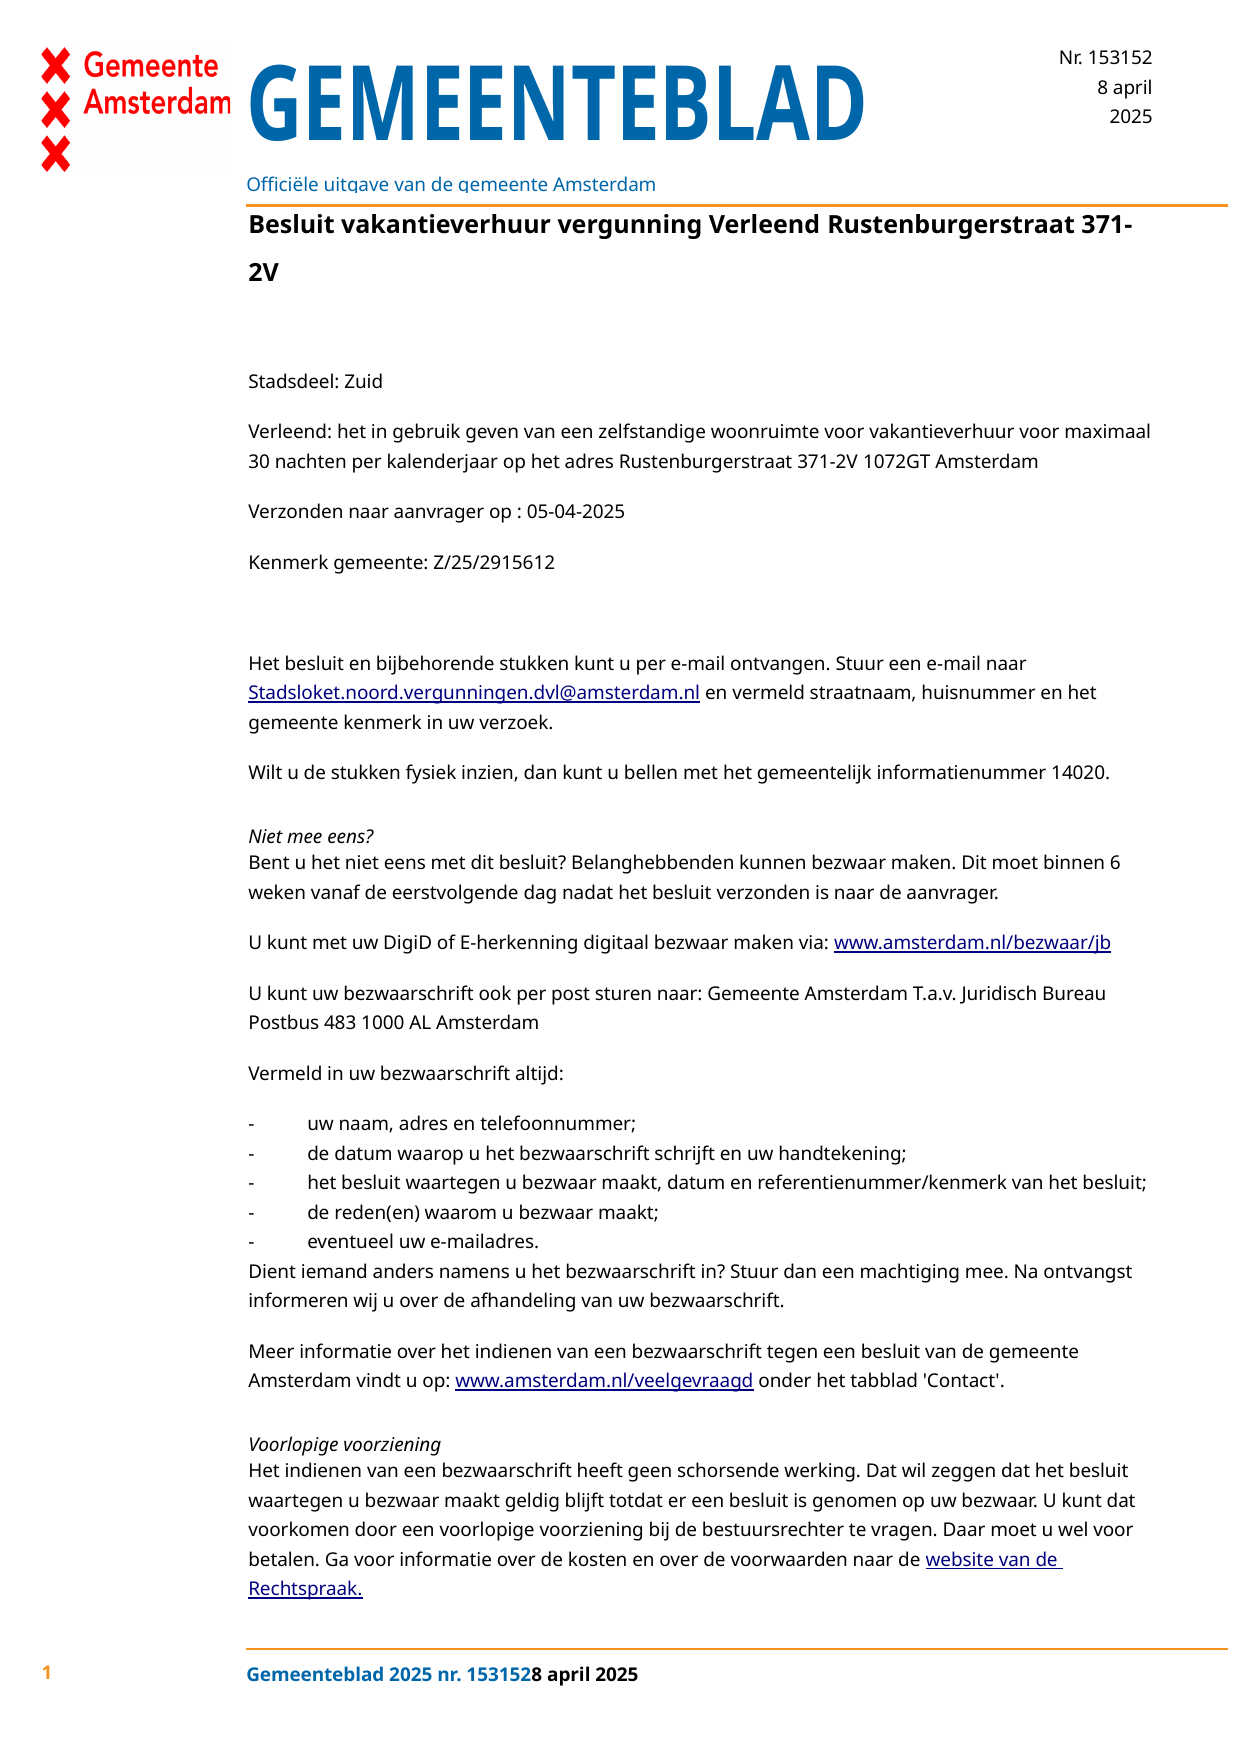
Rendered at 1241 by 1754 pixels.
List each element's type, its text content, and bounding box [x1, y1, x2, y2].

text Bent u het niet eens met dit besluit? Belanghebbenden kunnen bezwaar maken. Dit moet binnen 6 weken vanaf de eerstvolgende dag nadat het besluit verzonden is naar de aanvrager. [248, 849, 1152, 904]
text Dient iemand anders namens u het bezwaarschrift in? Stuur dan een machtiging mee. Na ontvangst informeren wij u over de afhandeling van uw bezwaarschrift. [248, 1258, 1152, 1313]
text Voorlopige voorziening [248, 1432, 1152, 1457]
text U kunt uw bezwaarschrift ook per post sturen naar: Gemeente Amsterdam T.a.v. Juridisch Bureau Postbus 483 1000 AL Amsterdam [248, 980, 1152, 1035]
list uw naam, adres en telefoonnummer; [248, 1110, 1152, 1136]
text Meer informatie over het indienen van een bezwaarschrift tegen een besluit van de gemeente Amsterdam vindt u op: www.amsterdam.nl/veelgevraagd onder het tabblad 'Contact'. [248, 1338, 1152, 1393]
text Stadsdeel: Zuid [248, 368, 1152, 394]
text Vermeld in uw bezwaarschrift altijd: [248, 1060, 1152, 1085]
text Wilt u de stukken fysiek inzien, dan kunt u bellen met het gemeentelijk informatienummer 14020. [248, 759, 1152, 785]
text Het indienen van een bezwaarschrift heeft geen schorsende werking. Dat wil zeggen dat het besluit waartegen u bezwaar maakt geldig blijft totdat er een besluit is genomen op uw bezwaar. U kunt dat voorkomen door een voorlopige voorziening bij de bestuursrechter te vragen. Daar moet u wel voor betalen. Ga voor informatie over de kosten en over de voorwaarden naar de website van de Rechtspraak. [248, 1457, 1152, 1601]
list het besluit waartegen u bezwaar maakt, datum en referentienummer/kenmerk van het besluit; [248, 1169, 1152, 1195]
list de reden(en) waarom u bezwaar maakt; [248, 1199, 1152, 1224]
picture [41, 47, 231, 172]
text Verleend: het in gebruik geven van een zelfstandige woonruimte voor vakantieverhuur voor maximaal 30 nachten per kalenderjaar op het adres Rustenburgerstraat 371-2V 1072GT Amsterdam [248, 419, 1152, 474]
text U kunt met uw DigiD of E-herkenning digitaal bezwaar maken via: www.amsterdam.nl/bezwaar/jb [248, 929, 1152, 955]
text Het besluit en bijbehorende stukken kunt u per e-mail ontvangen. Stuur een e-mail naar Stadsloket.noord.vergunningen.dvl@amsterdam.nl en vermeld straatnaam, huisnummer en het gemeente kenmerk in uw verzoek. [248, 650, 1152, 735]
text Besluit vakantieverhuur vergunning Verleend Rustenburgerstraat 371-2V [248, 207, 1152, 288]
text Kenmerk gemeente: Z/25/2915612 [248, 549, 1152, 575]
text Niet mee eens? [248, 823, 1152, 849]
text Verzonden naar aanvrager op : 05-04-2025 [248, 499, 1152, 524]
list de datum waarop u het bezwaarschrift schrijft en uw handtekening; [248, 1140, 1152, 1165]
list eventueel uw e-mailadres. [248, 1228, 1152, 1254]
